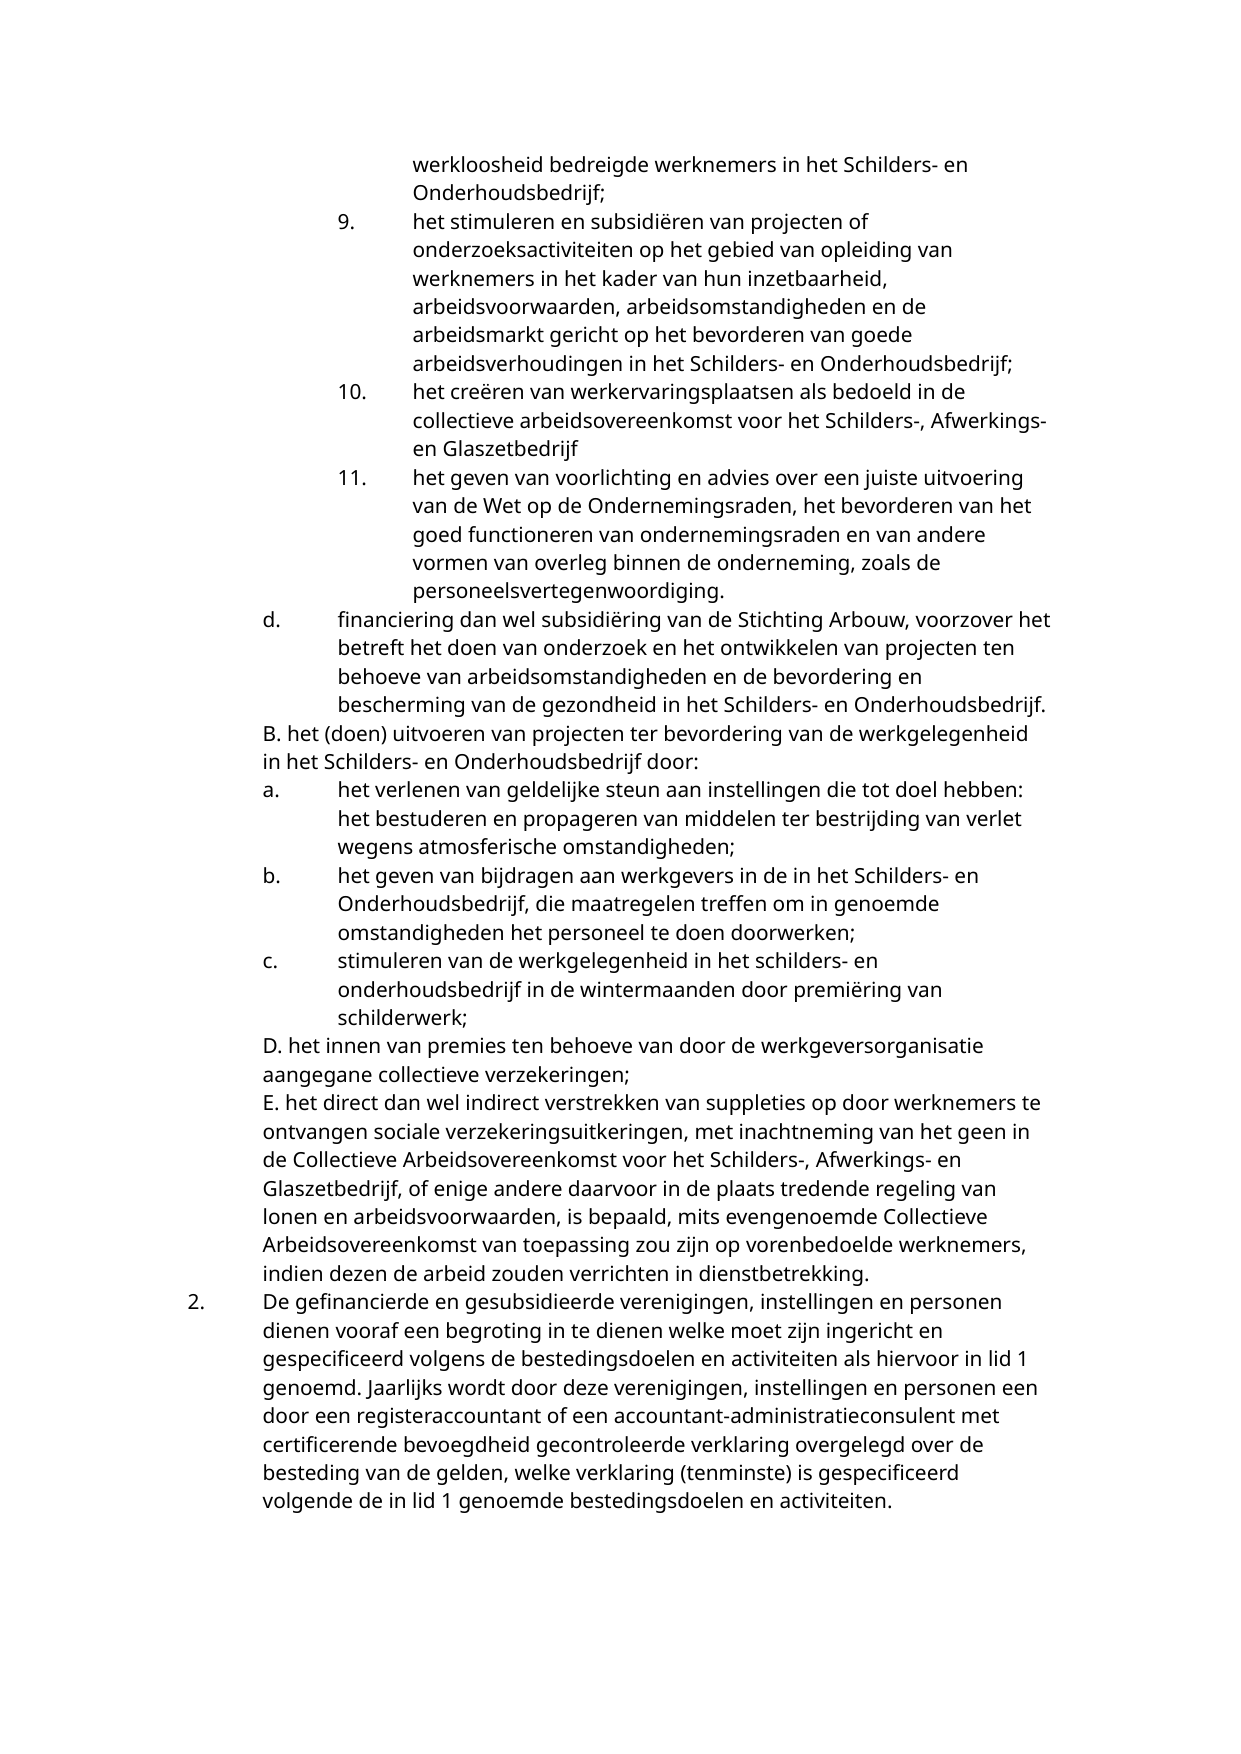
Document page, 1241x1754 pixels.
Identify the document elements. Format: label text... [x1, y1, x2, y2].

list E. het direct dan wel indirect verstrekken van suppleties op door werknemers te ontvangen sociale verzekeringsuitkeringen, met inachtneming van het geen in de Collectieve Arbeidsovereenkomst voor het Schilders-, Afwerkings- en Glaszetbedrijf, of enige andere daarvoor in de plaats tredende regeling van lonen en arbeidsvoorwaarden, is bepaald, mits evengenoemde Collectieve Arbeidsovereenkomst van toepassing zou zijn op vorenbedoelde werknemers, indien dezen de arbeid zouden verrichten in dienstbetrekking. [187, 1088, 1053, 1287]
list financiering dan wel subsidiëring van de Stichting Arbouw, voorzover het betreft het doen van onderzoek en het ontwikkelen van projecten ten behoeve van arbeidsomstandigheden en de bevordering en bescherming van de gezondheid in het Schilders- en Onderhoudsbedrijf. [262, 605, 1053, 719]
list B. het (doen) uitvoeren van projecten ter bevordering van de werkgelegenheid in het Schilders- en Onderhoudsbedrijf door: [187, 719, 1053, 776]
list het geven van voorlichting en advies over een juiste uitvoering van de Wet op de Ondernemingsraden, het bevorderen van het goed functioneren van ondernemingsraden en van andere vormen van overleg binnen de onderneming, zoals de personeelsvertegenwoordiging. [337, 463, 1053, 605]
list het geven van bijdragen aan werkgevers in de in het Schilders- en Onderhoudsbedrijf, die maatregelen treffen om in genoemde omstandigheden het personeel te doen doorwerken; [262, 861, 1053, 946]
list D. het innen van premies ten behoeve van door de werkgeversorganisatie aangegane collectieve verzekeringen; [187, 1032, 1053, 1088]
list het verlenen van geldelijke steun aan instellingen die tot doel hebben: [262, 776, 1053, 804]
list het bestuderen en propageren van middelen ter bestrijding van verlet wegens atmosferische omstandigheden; [262, 804, 1053, 861]
list werkloosheid bedreigde werknemers in het Schilders- en Onderhoudsbedrijf; [337, 150, 1053, 207]
list het creëren van werkervaringsplaatsen als bedoeld in de collectieve arbeidsovereenkomst voor het Schilders-, Afwerkings- en Glaszetbedrijf [337, 377, 1053, 463]
list stimuleren van de werkgelegenheid in het schilders- en onderhoudsbedrijf in de wintermaanden door premiëring van schilderwerk; [262, 946, 1053, 1032]
list De gefinancierde en gesubsidieerde verenigingen, instellingen en personen dienen vooraf een begroting in te dienen welke moet zijn ingericht en gespecificeerd volgens de bestedingsdoelen en activiteiten als hiervoor in lid 1 genoemd. Jaarlijks wordt door deze verenigingen, instellingen en personen een door een registeraccountant of een accountant-administratieconsulent met certificerende bevoegdheid gecontroleerde verklaring overgelegd over de besteding van de gelden, welke verklaring (tenminste) is gespecificeerd volgende de in lid 1 genoemde bestedingsdoelen en activiteiten. [187, 1287, 1053, 1515]
list het stimuleren en subsidiëren van projecten of onderzoeksactiviteiten op het gebied van opleiding van werknemers in het kader van hun inzetbaarheid, arbeidsvoorwaarden, arbeidsomstandigheden en de arbeidsmarkt gericht op het bevorderen van goede arbeidsverhoudingen in het Schilders- en Onderhoudsbedrijf; [337, 207, 1053, 377]
